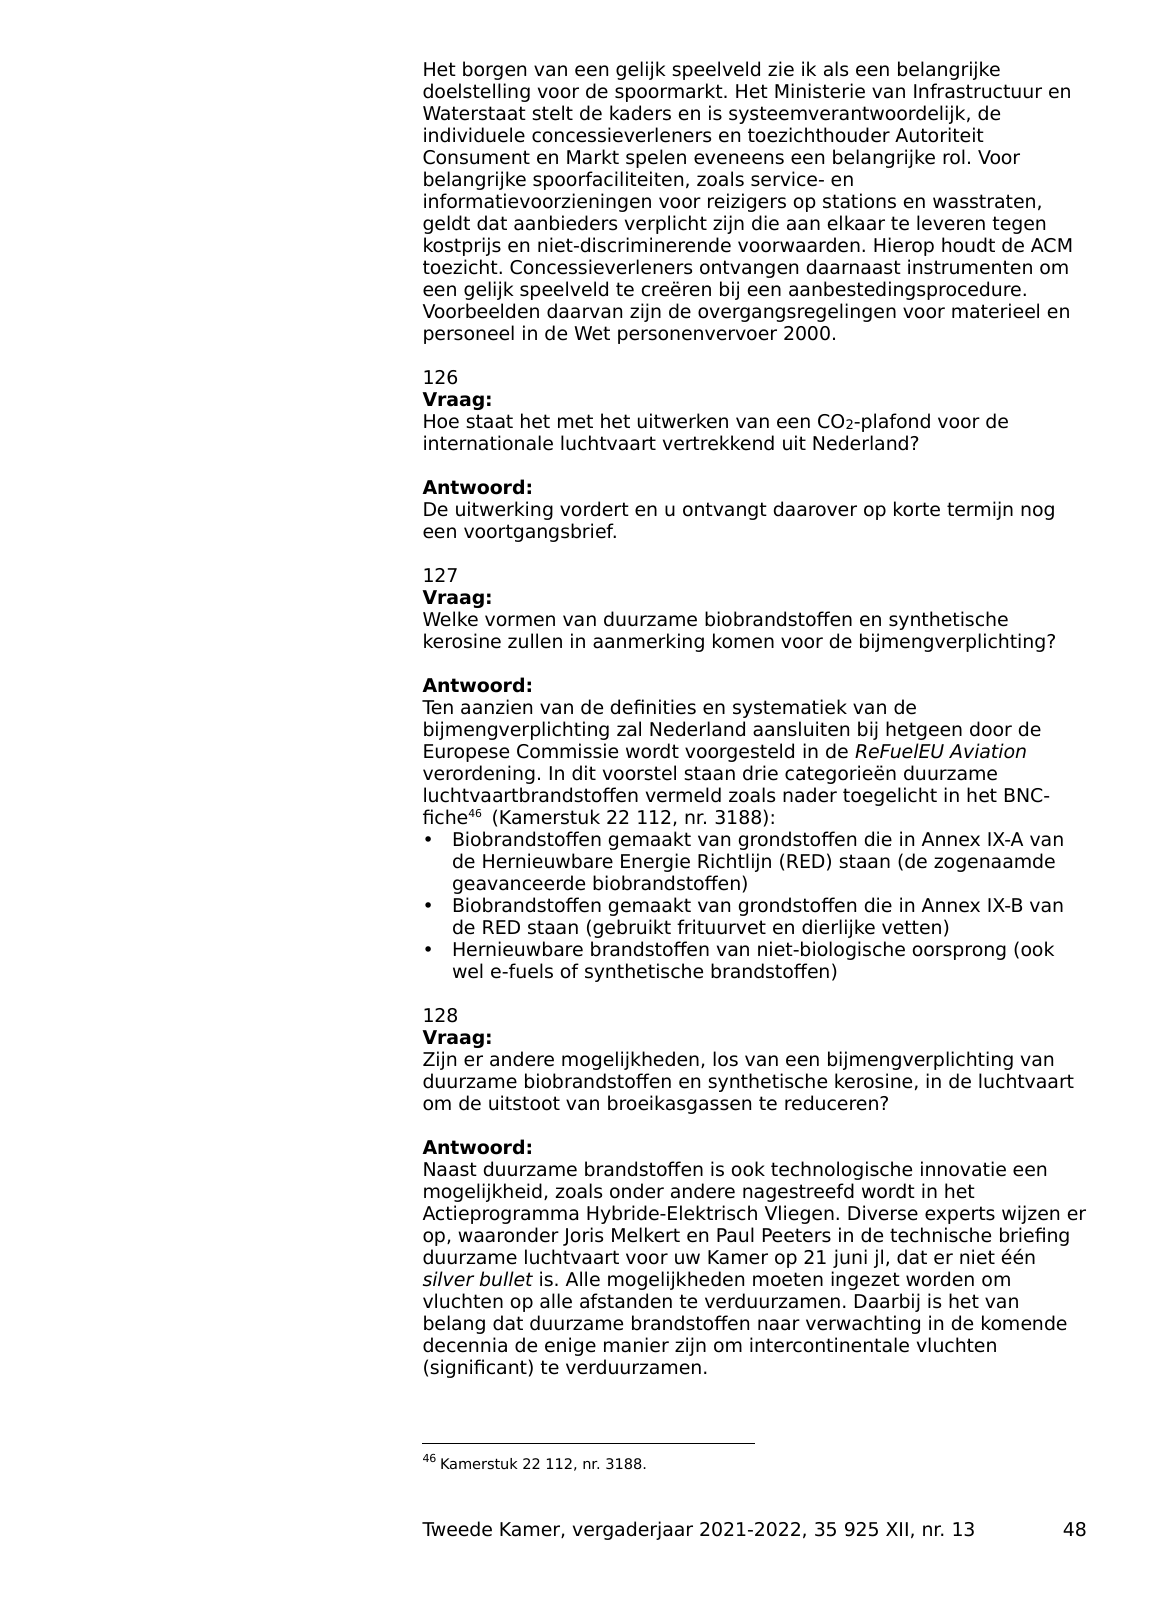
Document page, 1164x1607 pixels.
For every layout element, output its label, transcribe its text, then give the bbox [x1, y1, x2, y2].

text Antwoord: [422, 477, 1087, 499]
text Antwoord: [422, 1137, 1087, 1159]
text 126 [422, 367, 1087, 389]
text Vraag: [422, 587, 1087, 609]
text Het borgen van een gelijk speelveld zie ik als een belangrijke doelstelling voor de spoormarkt. Het Ministerie van Infrastructuur en Waterstaat stelt de kaders en is systeemverantwoordelijk, de individuele concessieverleners en toezichthouder Autoriteit Consument en Markt spelen eveneens een belangrijke rol. Voor belangrijke spoorfaciliteiten, zoals service- en informatievoorzieningen voor reizigers op stations en wasstraten, geldt dat aanbieders verplicht zijn die aan elkaar te leveren tegen kostprijs en niet-discriminerende voorwaarden. Hierop houdt de ACM toezicht. Concessieverleners ontvangen daarnaast instrumenten om een gelijk speelveld te creëren bij een aanbestedingsprocedure. Voorbeelden daarvan zijn de overgangsregelingen voor materieel en personeel in de Wet personenvervoer 2000. [422, 59, 1087, 345]
text Antwoord: [422, 675, 1087, 697]
text Naast duurzame brandstoffen is ook technologische innovatie een mogelijkheid, zoals onder andere nagestreefd wordt in het Actieprogramma Hybride-Elektrisch Vliegen. Diverse experts wijzen er op, waaronder Joris Melkert en Paul Peeters in de technische briefing duurzame luchtvaart voor uw Kamer op 21 juni jl, dat er niet één silver bullet is. Alle mogelijkheden moeten ingezet worden om vluchten op alle afstanden te verduurzamen. Daarbij is het van belang dat duurzame brandstoffen naar verwachting in de komende decennia de enige manier zijn om intercontinentale vluchten (significant) te verduurzamen. [422, 1159, 1087, 1379]
text Kamerstuk 22 112, nr. 3188. [422, 1452, 1087, 1474]
text De uitwerking vordert en u ontvangt daarover op korte termijn nog een voortgangsbrief. [422, 499, 1087, 543]
text Vraag: [422, 1027, 1087, 1049]
text Hoe staat het met het uitwerken van een CO2-plafond voor de internationale luchtvaart vertrekkend uit Nederland? [422, 411, 1087, 455]
text Zijn er andere mogelijkheden, los van een bijmengverplichting van duurzame biobrandstoffen en synthetische kerosine, in de luchtvaart om de uitstoot van broeikasgassen te reduceren? [422, 1049, 1087, 1115]
text 127 [422, 565, 1087, 587]
text 128 [422, 1005, 1087, 1027]
text Welke vormen van duurzame biobrandstoffen en synthetische kerosine zullen in aanmerking komen voor de bijmengverplichting? [422, 609, 1087, 653]
text • Biobrandstoffen gemaakt van grondstoffen die in Annex IX-B van de RED staan (gebruikt frituurvet en dierlijke vetten) [422, 895, 1087, 939]
text • Hernieuwbare brandstoffen van niet-biologische oorsprong (ook wel e-fuels of synthetische brandstoffen) [422, 939, 1087, 983]
text Vraag: [422, 389, 1087, 411]
text Ten aanzien van de definities en systematiek van de bijmengverplichting zal Nederland aansluiten bij hetgeen door de Europese Commissie wordt voorgesteld in de ReFuelEU Aviation verordening. In dit voorstel staan drie categorieën duurzame luchtvaartbrandstoffen vermeld zoals nader toegelicht in het BNC-fiche (Kamerstuk 22 112, nr. 3188): [422, 697, 1087, 829]
text • Biobrandstoffen gemaakt van grondstoffen die in Annex IX-A van de Hernieuwbare Energie Richtlijn (RED) staan (de zogenaamde geavanceerde biobrandstoffen) [422, 829, 1087, 895]
